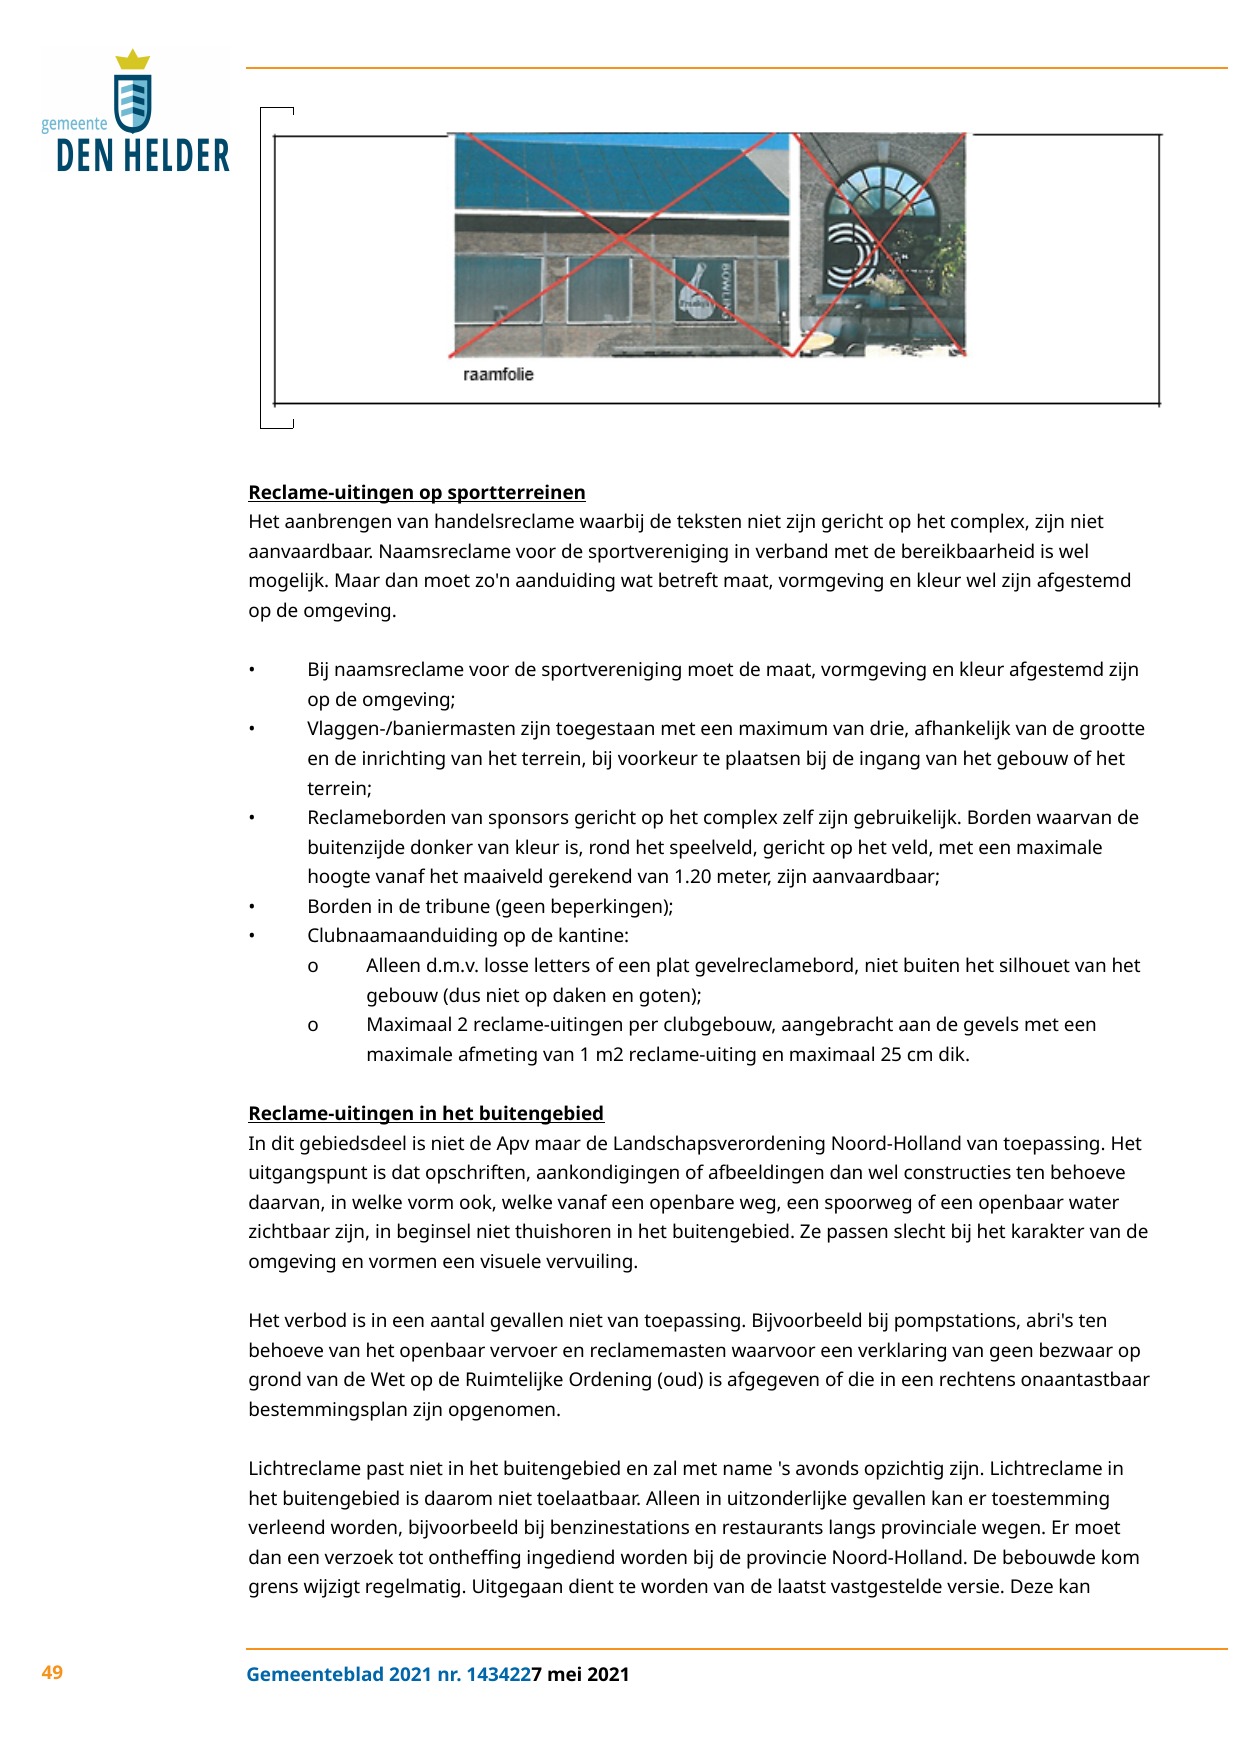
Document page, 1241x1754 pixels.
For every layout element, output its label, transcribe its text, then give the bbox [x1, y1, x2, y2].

picture [41, 47, 231, 172]
list Reclameborden van sponsors gericht op het complex zelf zijn gebruikelijk. Borden waarvan de buitenzijde donker van kleur is, rond het speelveld, gericht op het veld, met een maximale hoogte vanaf het maaiveld gerekend van 1.20 meter, zijn aanvaardbaar; [248, 804, 1152, 889]
list Clubnaamaanduiding op de kantine: [248, 923, 1152, 948]
picture [182, 144, 187, 165]
list Borden in de tribune (geen beperkingen); [248, 893, 1152, 919]
text Het aanbrengen van handelsreclame waarbij de teksten niet zijn gericht op het complex, zijn niet aanvaardbaar. Naamsreclame voor de sportvereniging in verband met de bereikbaarheid is wel mogelijk. Maar dan moet zo'n aanduiding wat betreft maat, vormgeving en kleur wel zijn afgestemd op de omgeving. [248, 508, 1152, 623]
list Bij naamsreclame voor de sportvereniging moet de maat, vormgeving en kleur afgestemd zijn op de omgeving; [248, 656, 1152, 712]
picture [100, 154, 106, 172]
picture [63, 144, 68, 165]
list Maximaal 2 reclame-uitingen per clubgebouw, aangebracht aan de gevels met een maximale afmeting van 1 m2 reclame-uiting en maximaal 25 cm dik. [307, 1011, 1152, 1067]
picture [130, 157, 135, 172]
text Lichtreclame past niet in het buitengebied en zal met name 's avonds opzichtig zijn. Lichtreclame in het buitengebied is daarom niet toelaatbaar. Alleen in uitzonderlijke gevallen kan er toestemming verleend worden, bijvoorbeeld bij benzinestations en restaurants langs provinciale wegen. Er moet dan een verzoek tot ontheffing ingediend worden bij de provincie Noord-Holland. De bebouwde kom grens wijzigt regelmatig. Uitgegaan dient te worden van de laatst vastgestelde versie. Deze kan [248, 1455, 1152, 1599]
picture [220, 160, 224, 172]
list Vlaggen-/baniermasten zijn toegestaan met een maximum van drie, afhankelijk van de grootte en de inrichting van het terrein, bij voorkeur te plaatsen bij de ingang van het gebouw of het terrein; [248, 716, 1152, 801]
text In dit gebiedsdeel is niet de Apv maar de Landschapsverordening Noord-Holland van toepassing. Het uitgangspunt is dat opschriften, aankondigingen of afbeeldingen dan wel constructies ten behoeve daarvan, in welke vorm ook, welke vanaf een openbare weg, een spoorweg of een openbaar water zichtbaar zijn, in beginsel niet thuishoren in het buitengebied. Ze passen slecht bij het karakter van de omgeving en vormen een visuele vervuiling. [248, 1130, 1152, 1274]
picture [268, 115, 1173, 419]
text Reclame-uitingen in het buitengebied [248, 1100, 1152, 1126]
text Het verbod is in een aantal gevallen niet van toepassing. Bijvoorbeeld bij pompstations, abri's ten behoeve van het openbaar vervoer en reclamemasten waarvoor een verklaring van geen bezwaar op grond van de Wet op de Ruimtelijke Ordening (oud) is afgegeven of die in een rechtens onaantastbaar bestemmingsplan zijn opgenomen. [248, 1307, 1152, 1422]
list Alleen d.m.v. losse letters of een plat gevelreclamebord, niet buiten het silhouet van het gebouw (dus niet op daken en goten); [307, 952, 1152, 1008]
text Reclame-uitingen op sportterreinen [248, 479, 1152, 505]
